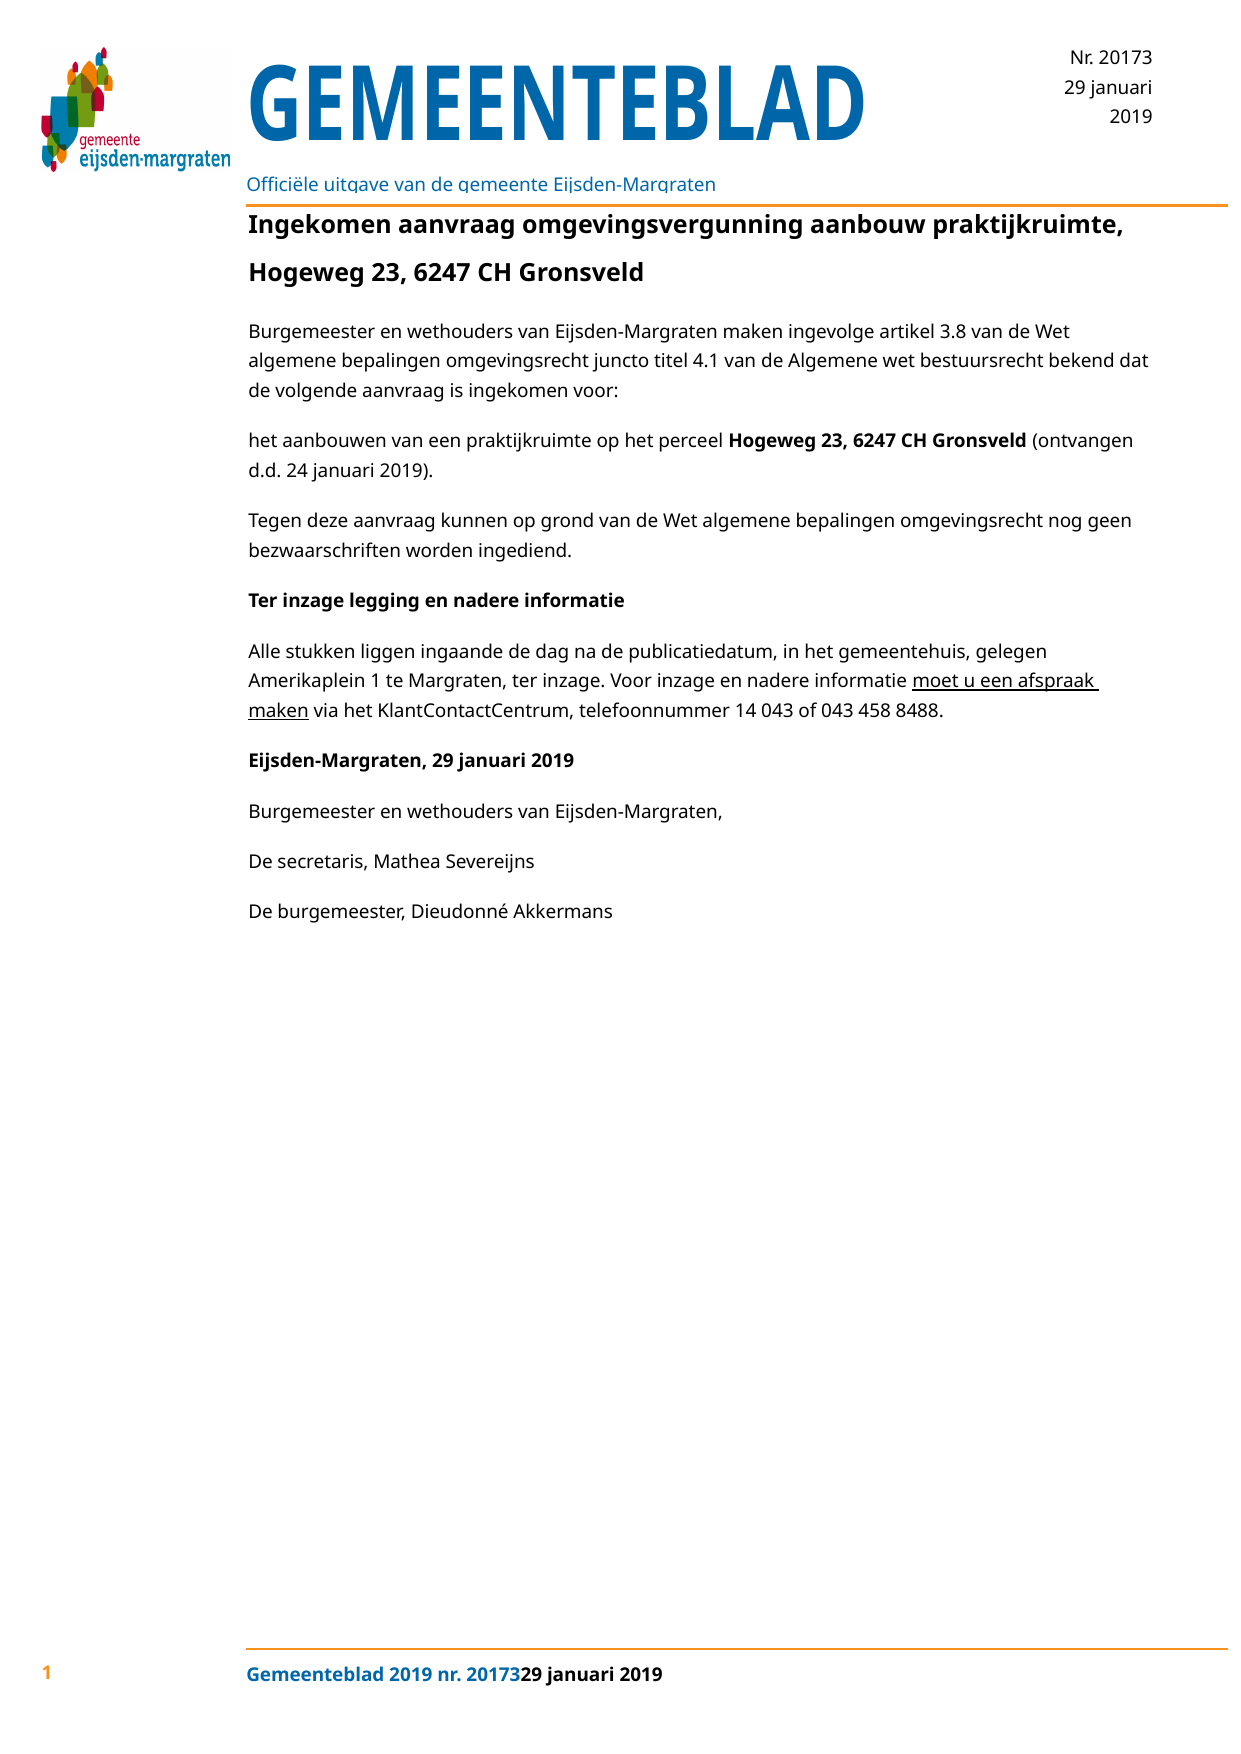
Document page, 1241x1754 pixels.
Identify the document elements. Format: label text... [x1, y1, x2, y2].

text Tegen deze aanvraag kunnen op grond van de Wet algemene bepalingen omgevingsrecht nog geen bezwaarschriften worden ingediend. [248, 507, 1152, 563]
text Alle stukken liggen ingaande de dag na de publicatiedatum, in het gemeentehuis, gelegen Amerikaplein 1 te Margraten, ter inzage. Voor inzage en nadere informatie moet u een afspraak maken via het KlantContactCentrum, telefoonnummer 14 043 of 043 458 8488. [248, 638, 1152, 723]
text Ingekomen aanvraag omgevingsvergunning aanbouw praktijkruimte, Hogeweg 23, 6247 CH Gronsveld [248, 207, 1152, 288]
text Burgemeester en wethouders van Eijsden-Margraten, [248, 798, 1152, 824]
text het aanbouwen van een praktijkruimte op het perceel Hogeweg 23, 6247 CH Gronsveld (ontvangen d.d. 24 januari 2019). [248, 427, 1152, 483]
text De burgemeester, Dieudonné Akkermans [248, 899, 1152, 924]
text Burgemeester en wethouders van Eijsden-Margraten maken ingevolge artikel 3.8 van de Wet algemene bepalingen omgevingsrecht juncto titel 4.1 van de Algemene wet bestuursrecht bekend dat de volgende aanvraag is ingekomen voor: [248, 318, 1152, 403]
text De secretaris, Mathea Severeijns [248, 848, 1152, 874]
picture [41, 47, 231, 172]
text Eijsden-Margraten, 29 januari 2019 [248, 747, 1152, 773]
text Ter inzage legging en nadere informatie [248, 587, 1152, 613]
